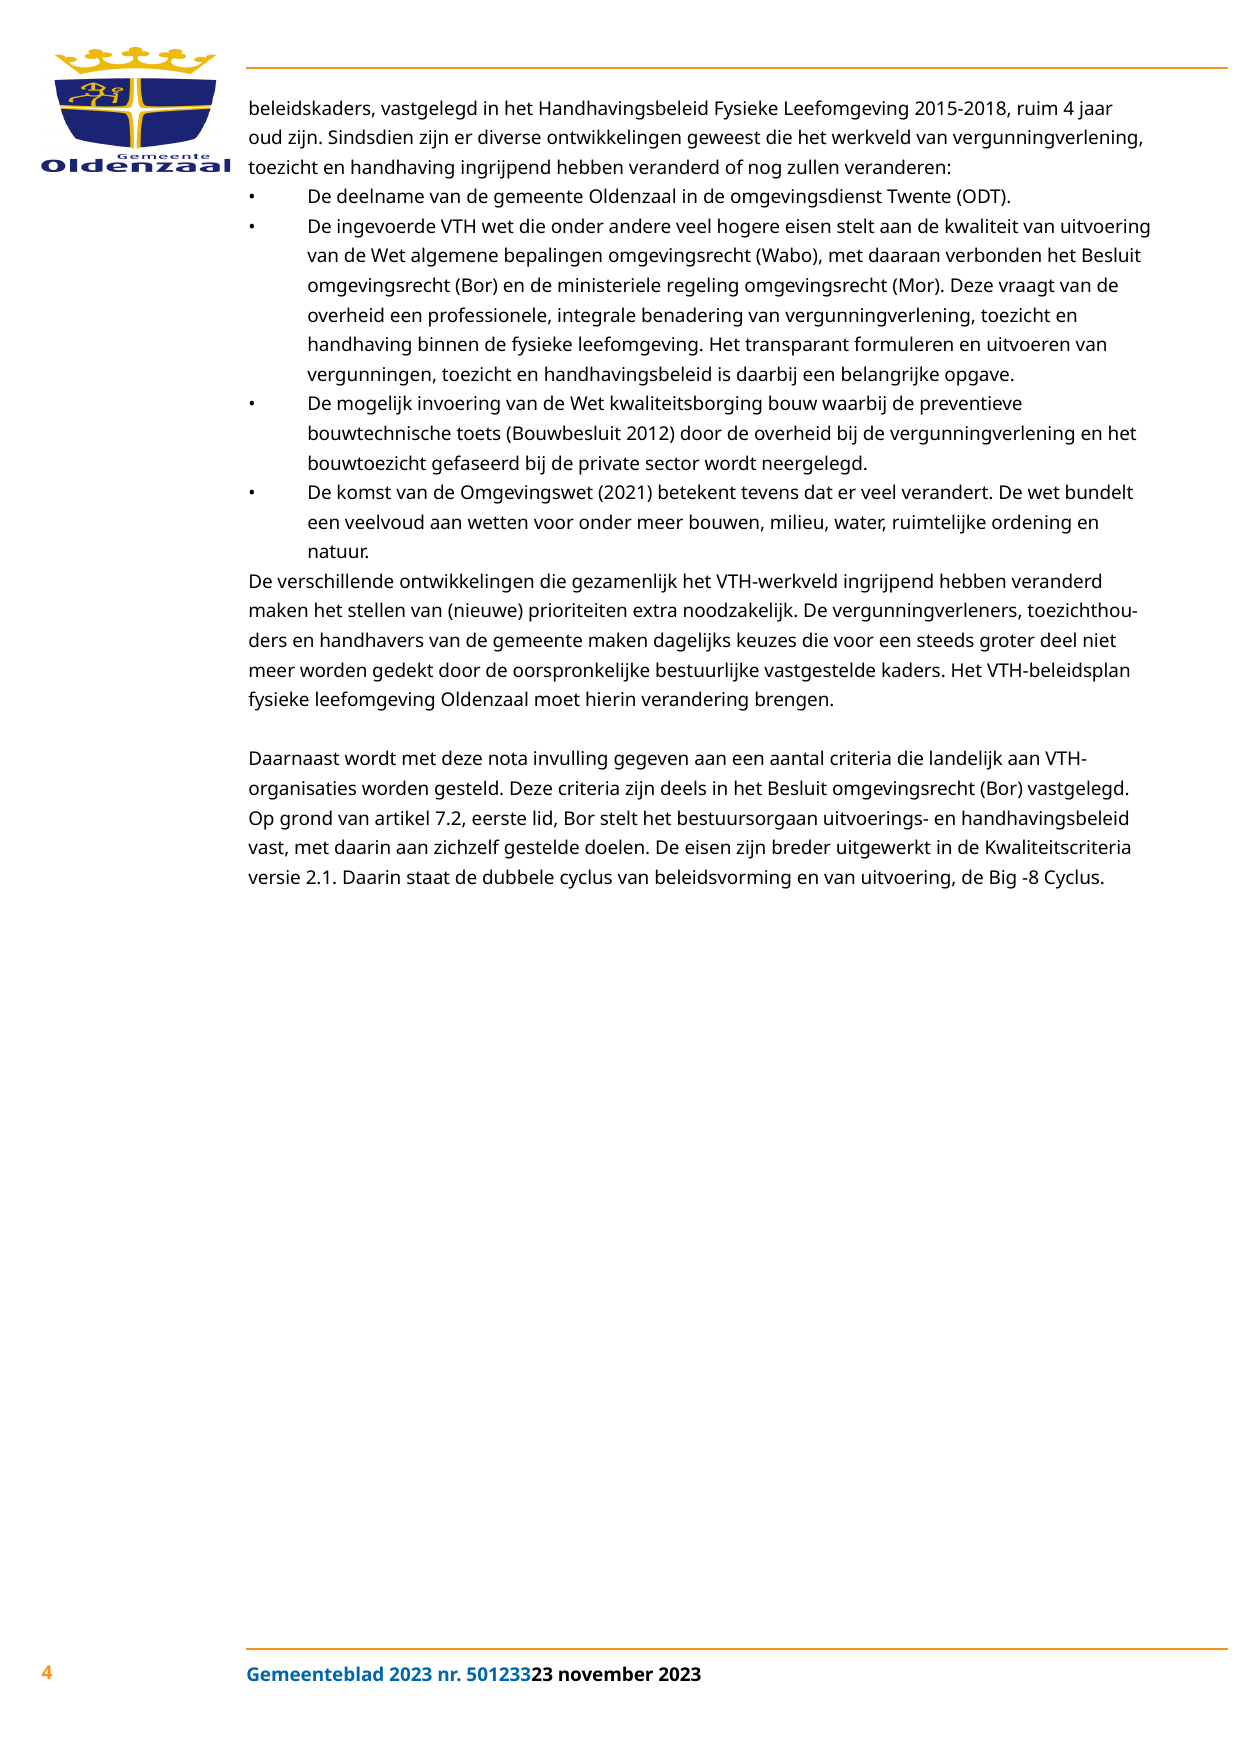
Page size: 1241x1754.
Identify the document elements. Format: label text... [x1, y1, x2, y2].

text Daarnaast wordt met deze nota invulling gegeven aan een aantal criteria die landelijk aan VTH-organisaties worden gesteld. Deze criteria zijn deels in het Besluit omgevingsrecht (Bor) vastgelegd. Op grond van artikel 7.2, eerste lid, Bor stelt het bestuursorgaan uitvoerings- en handhavingsbeleid vast, met daarin aan zichzelf gestelde doelen. De eisen zijn breder uitgewerkt in de Kwaliteitscriteria versie 2.1. Daarin staat de dubbele cyclus van beleidsvorming en van uitvoering, de Big -8 Cyclus. [248, 746, 1152, 890]
list De ingevoerde VTH wet die onder andere veel hogere eisen stelt aan de kwaliteit van uitvoering van de Wet algemene bepalingen omgevingsrecht (Wabo), met daaraan verbonden het Besluit omgevingsrecht (Bor) en de ministeriele regeling omgevingsrecht (Mor). Deze vraagt van de overheid een professionele, integrale benadering van vergunningverlening, toezicht en handhaving binnen de fysieke leefomgeving. Het transparant formuleren en uitvoeren van vergunningen, toezicht en handhavingsbeleid is daarbij een belangrijke opgave. [248, 213, 1152, 387]
picture [41, 47, 231, 172]
text De verschillende ontwikkelingen die gezamenlijk het VTH-werkveld ingrijpend hebben veranderd maken het stellen van (nieuwe) prioriteiten extra noodzakelijk. De vergunningverleners, toezichthou-ders en handhavers van de gemeente maken dagelijks keuzes die voor een steeds groter deel niet meer worden gedekt door de oorspronkelijke bestuurlijke vastgestelde kaders. Het VTH-beleidsplan fysieke leefomgeving Oldenzaal moet hierin verandering brengen. [248, 568, 1152, 712]
list De mogelijk invoering van de Wet kwaliteitsborging bouw waarbij de preventieve bouwtechnische toets (Bouwbesluit 2012) door de overheid bij de vergunningverlening en het bouwtoezicht gefaseerd bij de private sector wordt neergelegd. [248, 391, 1152, 476]
text beleidskaders, vastgelegd in het Handhavingsbeleid Fysieke Leefomgeving 2015-2018, ruim 4 jaar oud zijn. Sindsdien zijn er diverse ontwikkelingen geweest die het werkveld van vergunningverlening, toezicht en handhaving ingrijpend hebben veranderd of nog zullen veranderen: [248, 95, 1152, 180]
list De deelname van de gemeente Oldenzaal in de omgevingsdienst Twente (ODT). [248, 183, 1152, 209]
list De komst van de Omgevingswet (2021) betekent tevens dat er veel verandert. De wet bundelt een veelvoud aan wetten voor onder meer bouwen, milieu, water, ruimtelijke ordening en natuur. [248, 479, 1152, 564]
